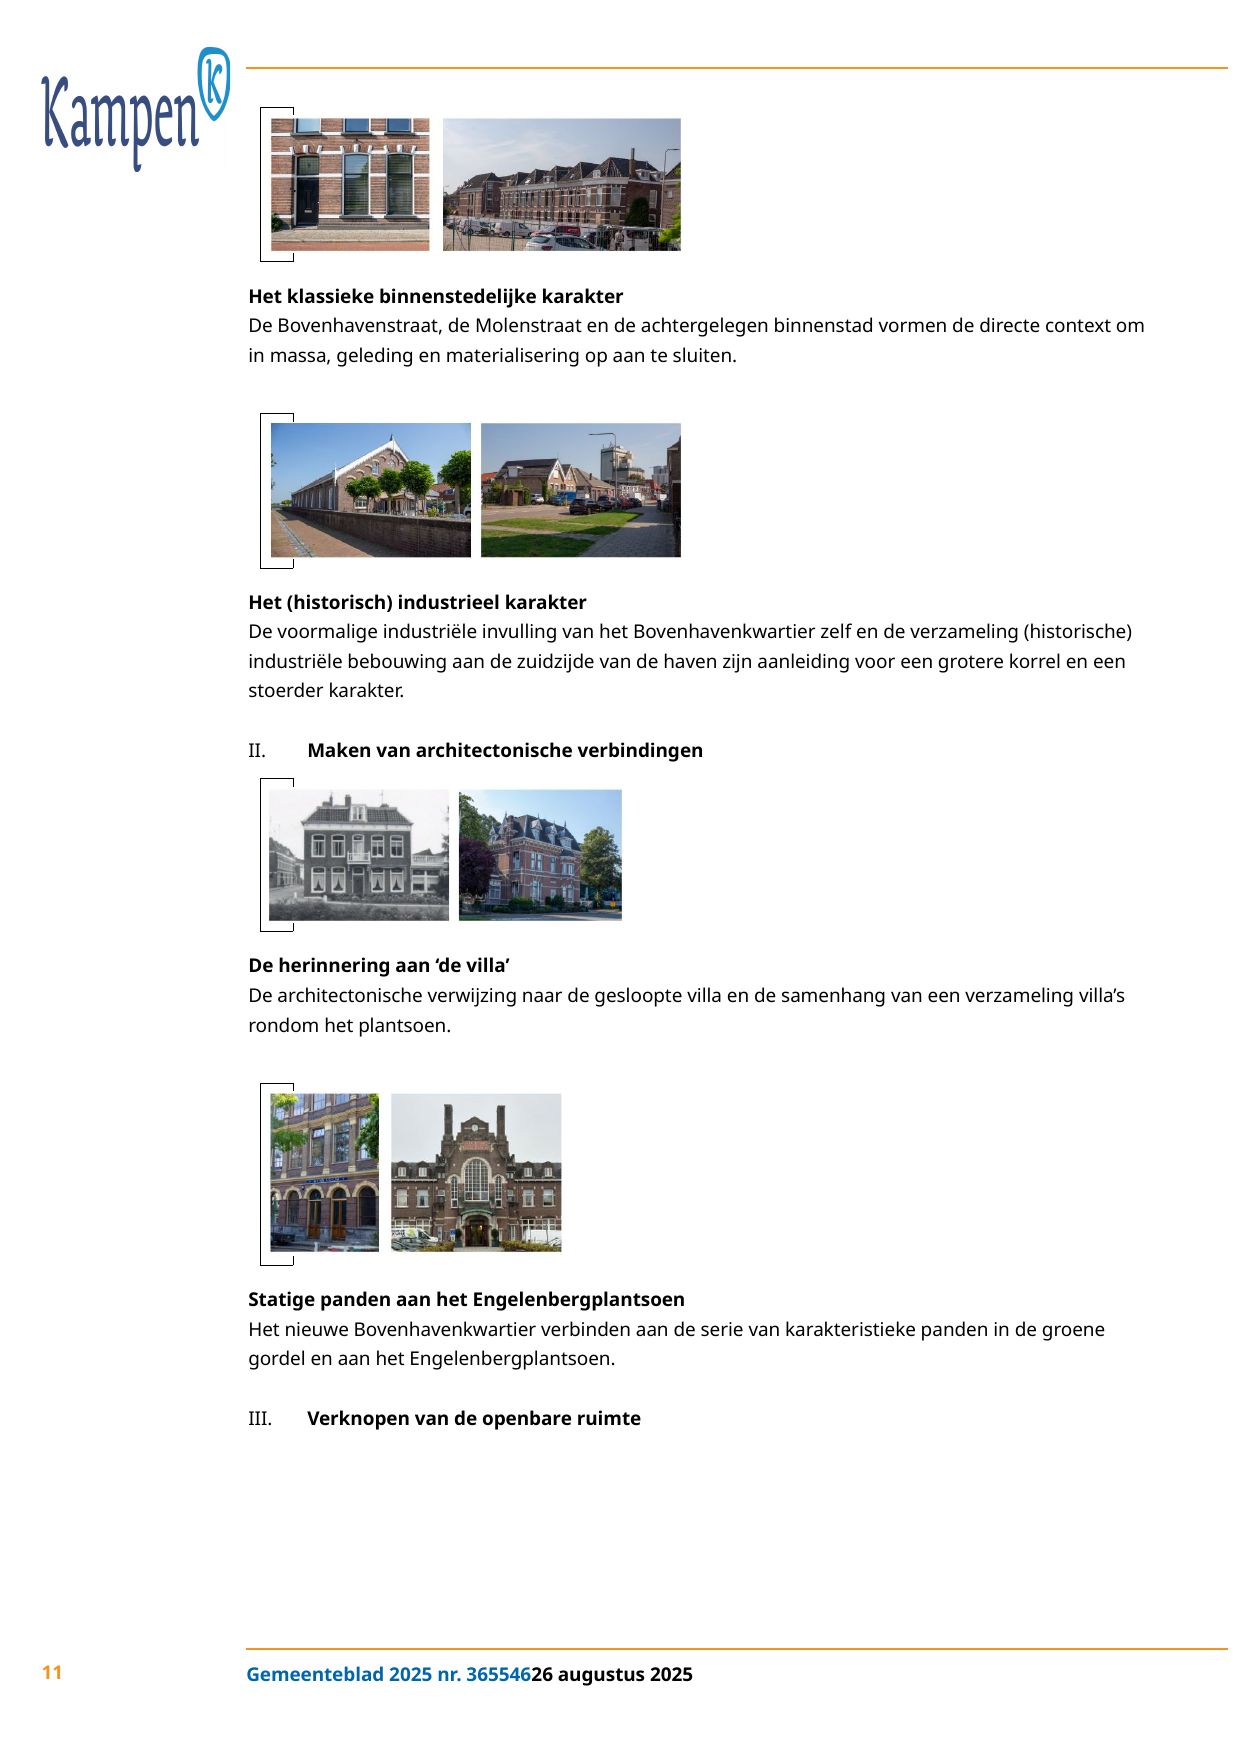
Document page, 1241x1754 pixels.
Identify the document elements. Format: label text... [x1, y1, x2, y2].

text Het klassieke binnenstedelijke karakter [248, 283, 1152, 309]
picture [41, 47, 231, 172]
list Verknopen van de openbare ruimte [248, 1405, 1152, 1430]
text Statige panden aan het Engelenbergplantsoen [248, 1286, 1152, 1312]
text De herinnering aan ‘de villa’ [248, 953, 1152, 978]
list Maken van architectonische verbindingen [248, 737, 1152, 762]
picture [268, 115, 683, 253]
picture [268, 787, 624, 923]
text De Bovenhavenstraat, de Molenstraat en de achtergelegen binnenstad vormen de directe context om in massa, geleding en materialisering op aan te sluiten. [248, 312, 1152, 368]
text Het nieuwe Bovenhavenkwartier verbinden aan de serie van karakteristieke panden in de groene gordel en aan het Engelenbergplantsoen. [248, 1316, 1152, 1371]
picture [268, 422, 683, 559]
picture [268, 1091, 565, 1256]
text De voormalige industriële invulling van het Bovenhavenkwartier zelf en de verzameling (historische) industriële bebouwing aan de zuidzijde van de haven zijn aanleiding voor een grotere korrel en een stoerder karakter. [248, 618, 1152, 703]
text Het (historisch) industrieel karakter [248, 589, 1152, 614]
text De architectonische verwijzing naar de gesloopte villa en de samenhang van een verzameling villa’s rondom het plantsoen. [248, 982, 1152, 1038]
